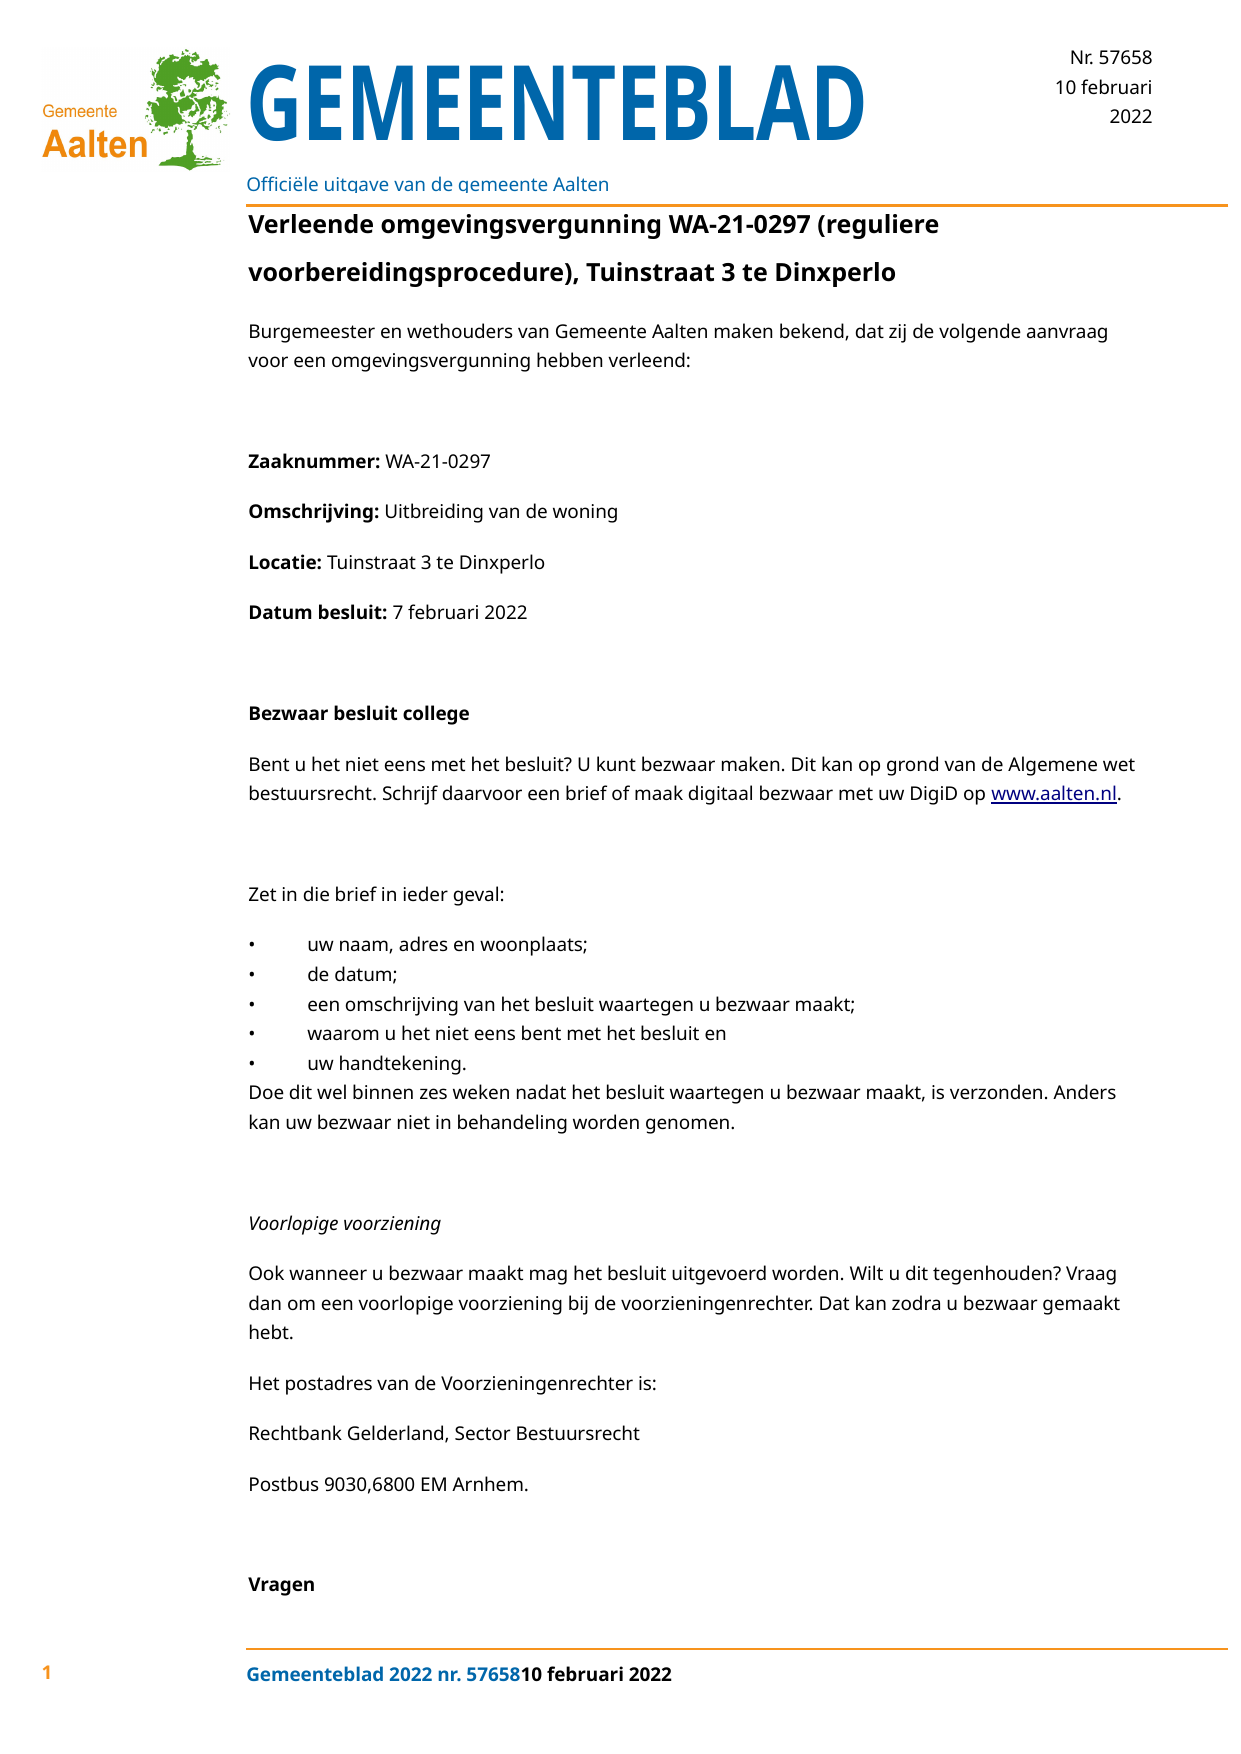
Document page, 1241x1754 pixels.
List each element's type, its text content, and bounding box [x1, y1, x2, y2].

text Ook wanneer u bezwaar maakt mag het besluit uitgevoerd worden. Wilt u dit tegenhouden? Vraag dan om een voorlopige voorziening bij de voorzieningenrechter. Dat kan zodra u bezwaar gemaakt hebt. [248, 1260, 1152, 1345]
text Zaaknummer: WA-21-0297 [248, 448, 1152, 474]
text Locatie: Tuinstraat 3 te Dinxperlo [248, 549, 1152, 575]
text Voorlopige voorziening [248, 1210, 1152, 1236]
text Bezwaar besluit college [248, 700, 1152, 726]
text Burgemeester en wethouders van Gemeente Aalten maken bekend, dat zij de volgende aanvraag voor een omgevingsvergunning hebben verleend: [248, 318, 1152, 373]
text Rechtbank Gelderland, Sector Bestuursrecht [248, 1420, 1152, 1446]
text Doe dit wel binnen zes weken nadat het besluit waartegen u bezwaar maakt, is verzonden. Anders kan uw bezwaar niet in behandeling worden genomen. [248, 1079, 1152, 1135]
list de datum; [248, 961, 1152, 987]
text Datum besluit: 7 februari 2022 [248, 599, 1152, 625]
list waarom u het niet eens bent met het besluit en [248, 1020, 1152, 1046]
picture [41, 47, 231, 172]
text Omschrijving: Uitbreiding van de woning [248, 499, 1152, 524]
text Postbus 9030,6800 EM Arnhem. [248, 1471, 1152, 1497]
text Vragen [248, 1572, 1152, 1597]
text Zet in die brief in ieder geval: [248, 881, 1152, 907]
list uw handtekening. [248, 1050, 1152, 1076]
list uw naam, adres en woonplaats; [248, 932, 1152, 957]
list een omschrijving van het besluit waartegen u bezwaar maakt; [248, 991, 1152, 1017]
text Het postadres van de Voorzieningenrechter is: [248, 1370, 1152, 1396]
text Verleende omgevingsvergunning WA-21-0297 (reguliere voorbereidingsprocedure), Tuinstraat 3 te Dinxperlo [248, 207, 1152, 288]
text Bent u het niet eens met het besluit? U kunt bezwaar maken. Dit kan op grond van de Algemene wet bestuursrecht. Schrijf daarvoor een brief of maak digitaal bezwaar met uw DigiD op www.aalten.nl. [248, 751, 1152, 806]
